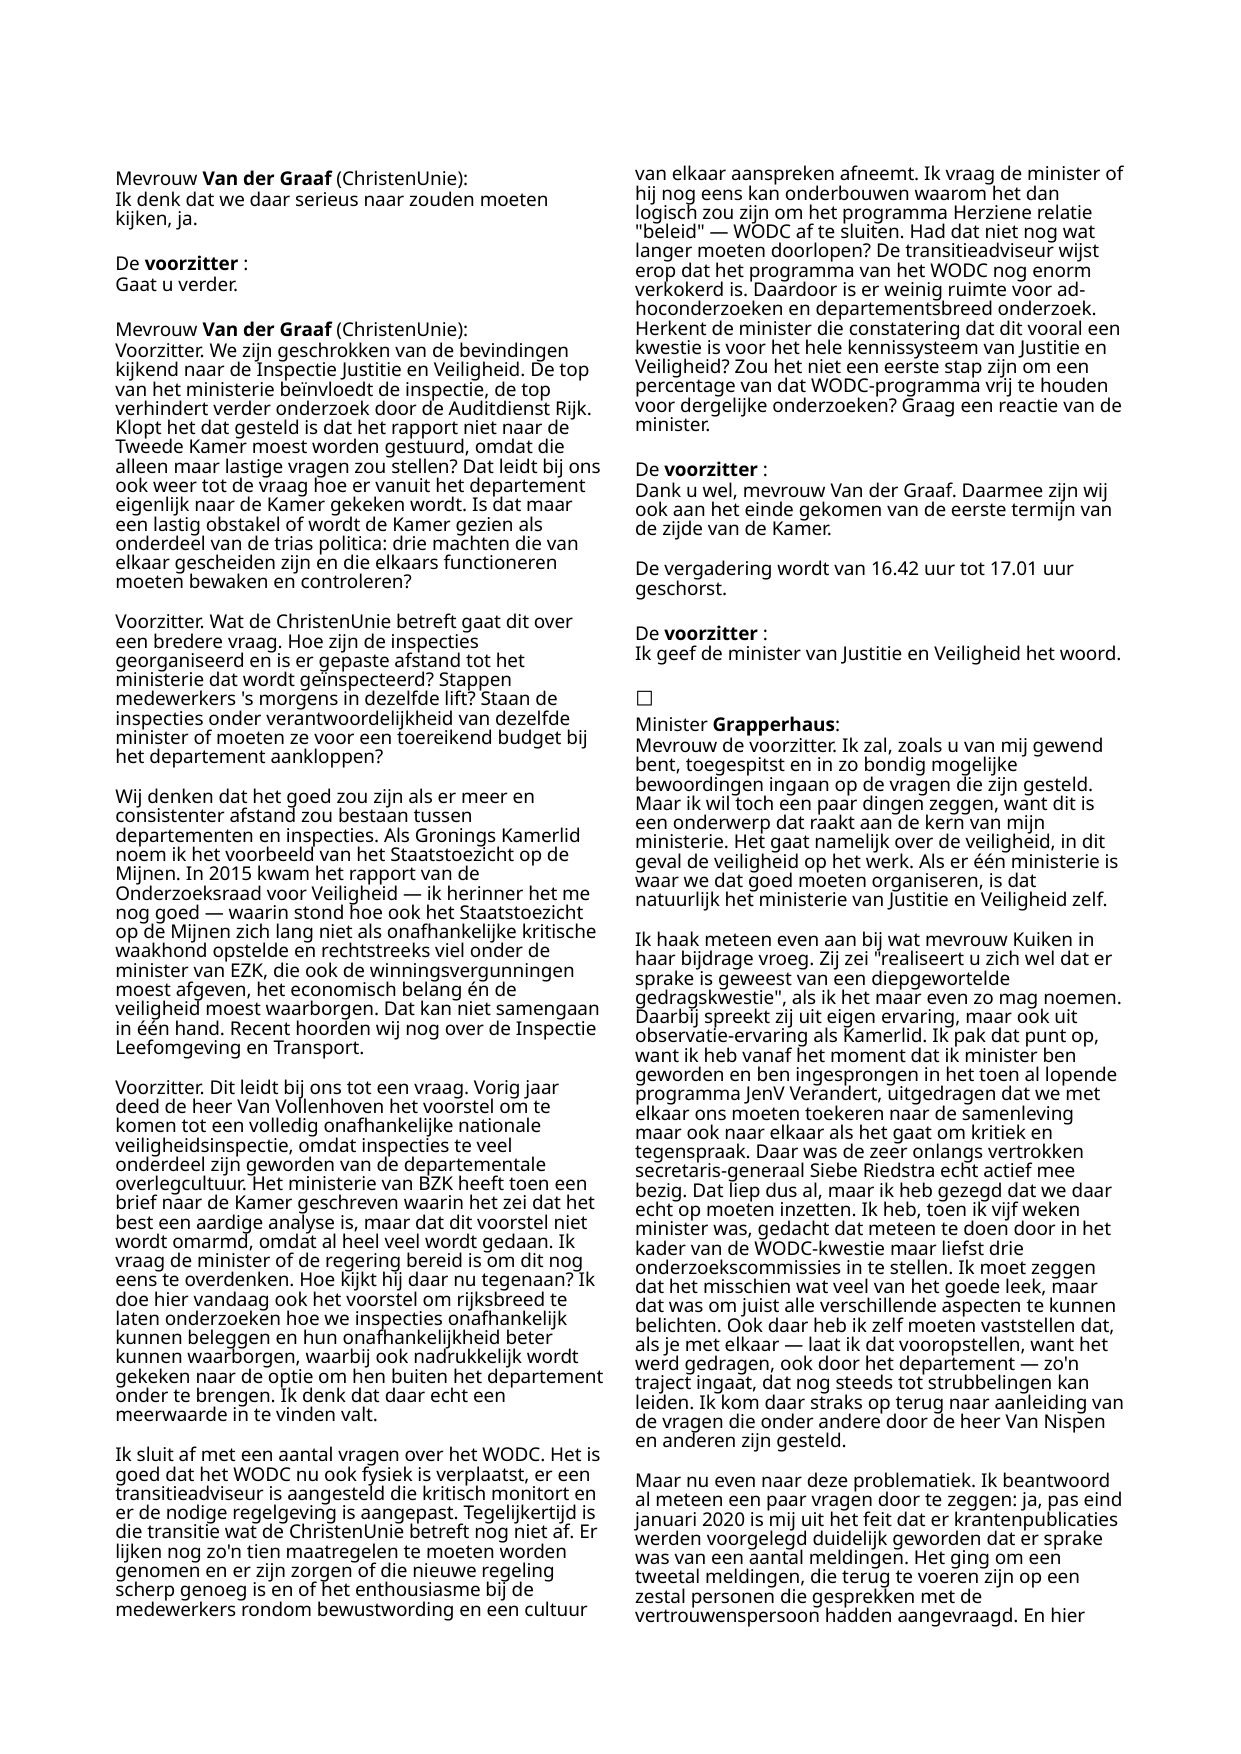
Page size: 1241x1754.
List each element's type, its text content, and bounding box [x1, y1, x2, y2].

text Gaat u verder. [115, 276, 605, 296]
text Minister Grapperhaus: [635, 711, 1125, 737]
text Ik sluit af met een aantal vragen over het WODC. Het is goed dat het WODC nu ook fysiek is verplaatst, er een transitieadviseur is aangesteld die kritisch monitort en er de nodige regelgeving is aangepast. Tegelijkertijd is die transitie wat de ChristenUnie betreft nog niet af. Er lijken nog zo'n tien maatregelen te moeten worden genomen en er zijn zorgen of die nieuwe regeling scherp genoeg is en of het enthousiasme bij de medewerkers rondom bewustwording en een cultuur [115, 1446, 605, 1620]
text Ik geef de minister van Justitie en Veiligheid het woord. [635, 645, 1125, 665]
text Voorzitter. Dit leidt bij ons tot een vraag. Vorig jaar deed de heer Van Vollenhoven het voorstel om te komen tot een volledig onafhankelijke nationale veiligheidsinspectie, omdat inspecties te veel onderdeel zijn geworden van de departementale overlegcultuur. Het ministerie van BZK heeft toen een brief naar de Kamer geschreven waarin het zei dat het best een aardige analyse is, maar dat dit voorstel niet wordt omarmd, omdat al heel veel wordt gedaan. Ik vraag de minister of de regering bereid is om dit nog eens te overdenken. Hoe kijkt hij daar nu tegenaan? Ik doe hier vandaag ook het voorstel om rijksbreed te laten onderzoeken hoe we inspecties onafhankelijk kunnen beleggen en hun onafhankelijkheid beter kunnen waarborgen, waarbij ook nadrukkelijk wordt gekeken naar de optie om hen buiten het departement onder te brengen. Ik denk dat daar echt een meerwaarde in te vinden valt. [115, 1079, 605, 1426]
text Mevrouw Van der Graaf (ChristenUnie): [115, 165, 605, 191]
text Maar nu even naar deze problematiek. Ik beantwoord al meteen een paar vragen door te zeggen: ja, pas eind januari 2020 is mij uit het feit dat er krantenpublicaties werden voorgelegd duidelijk geworden dat er sprake was van een aantal meldingen. Het ging om een tweetal meldingen, die terug te voeren zijn op een zestal personen die gesprekken met de vertrouwenspersoon hadden aangevraagd. En hier [635, 1472, 1125, 1626]
text Voorzitter. We zijn geschrokken van de bevindingen kijkend naar de Inspectie Justitie en Veiligheid. De top van het ministerie beïnvloedt de inspectie, de top verhindert verder onderzoek door de Auditdienst Rijk. Klopt het dat gesteld is dat het rapport niet naar de Tweede Kamer moest worden gestuurd, omdat die alleen maar lastige vragen zou stellen? Dat leidt bij ons ook weer tot de vraag hoe er vanuit het departement eigenlijk naar de Kamer gekeken wordt. Is dat maar een lastig obstakel of wordt de Kamer gezien als onderdeel van de trias politica: drie machten die van elkaar gescheiden zijn en die elkaars functioneren moeten bewaken en controleren? [115, 342, 605, 593]
text Mevrouw de voorzitter. Ik zal, zoals u van mij gewend bent, toegespitst en in zo bondig mogelijke bewoordingen ingaan op de vragen die zijn gesteld. Maar ik wil toch een paar dingen zeggen, want dit is een onderwerp dat raakt aan de kern van mijn ministerie. Het gaat namelijk over de veiligheid, in dit geval de veiligheid op het werk. Als er één ministerie is waar we dat goed moeten organiseren, is dat natuurlijk het ministerie van Justitie en Veiligheid zelf. [635, 737, 1125, 910]
text Ik denk dat we daar serieus naar zouden moeten kijken, ja. [115, 191, 605, 230]
text Wij denken dat het goed zou zijn als er meer en consistenter afstand zou bestaan tussen departementen en inspecties. Als Gronings Kamerlid noem ik het voorbeeld van het Staatstoezicht op de Mijnen. In 2015 kwam het rapport van de Onderzoeksraad voor Veiligheid — ik herinner het me nog goed — waarin stond hoe ook het Staatstoezicht op de Mijnen zich lang niet als onafhankelijke kritische waakhond opstelde en rechtstreeks viel onder de minister van EZK, die ook de winningsvergunningen moest afgeven, het economisch belang én de veiligheid moest waarborgen. Dat kan niet samengaan in één hand. Recent hoorden wij nog over de Inspectie Leefomgeving en Transport. [115, 788, 605, 1058]
text van elkaar aanspreken afneemt. Ik vraag de minister of hij nog eens kan onderbouwen waarom het dan logisch zou zijn om het programma Herziene relatie "beleid" — WODC af te sluiten. Had dat niet nog wat langer moeten doorlopen? De transitieadviseur wijst erop dat het programma van het WODC nog enorm verkokerd is. Daardoor is er weinig ruimte voor ad-hoconderzoeken en departementsbreed onderzoek. Herkent de minister die constatering dat dit vooral een kwestie is voor het hele kennissysteem van Justitie en Veiligheid? Zou het niet een eerste stap zijn om een percentage van dat WODC-programma vrij te houden voor dergelijke onderzoeken? Graag een reactie van de minister. [635, 165, 1125, 435]
text De vergadering wordt van 16.42 uur tot 17.01 uur geschorst. [635, 560, 1125, 599]
text Voorzitter. Wat de ChristenUnie betreft gaat dit over een bredere vraag. Hoe zijn de inspecties georganiseerd en is er gepaste afstand tot het ministerie dat wordt geïnspecteerd? Stappen medewerkers 's morgens in dezelfde lift? Staan de inspecties onder verantwoordelijkheid van dezelfde minister of moeten ze voor een toereikend budget bij het departement aankloppen? [115, 613, 605, 767]
text De voorzitter : [115, 251, 605, 276]
text De voorzitter : [635, 456, 1125, 482]
text Ik haak meteen even aan bij wat mevrouw Kuiken in haar bijdrage vroeg. Zij zei "realiseert u zich wel dat er sprake is geweest van een diepgewortelde gedragskwestie", als ik het maar even zo mag noemen. Daarbij spreekt zij uit eigen ervaring, maar ook uit observatie-ervaring als Kamerlid. Ik pak dat punt op, want ik heb vanaf het moment dat ik minister ben geworden en ben ingesprongen in het toen al lopende programma JenV Verandert, uitgedragen dat we met elkaar ons moeten toekeren naar de samenleving maar ook naar elkaar als het gaat om kritiek en tegenspraak. Daar was de zeer onlangs vertrokken secretaris-generaal Siebe Riedstra echt actief mee bezig. Dat liep dus al, maar ik heb gezegd dat we daar echt op moeten inzetten. Ik heb, toen ik vijf weken minister was, gedacht dat meteen te doen door in het kader van de WODC-kwestie maar liefst drie onderzoekscommissies in te stellen. Ik moet zeggen dat het misschien wat veel van het goede leek, maar dat was om juist alle verschillende aspecten te kunnen belichten. Ook daar heb ik zelf moeten vaststellen dat, als je met elkaar — laat ik dat vooropstellen, want het werd gedragen, ook door het departement — zo'n traject ingaat, dat nog steeds tot strubbelingen kan leiden. Ik kom daar straks op terug naar aanleiding van de vragen die onder andere door de heer Van Nispen en anderen zijn gesteld. [635, 931, 1125, 1451]
text ⬜ [635, 686, 1125, 711]
text Mevrouw Van der Graaf (ChristenUnie): [115, 316, 605, 342]
text De voorzitter : [635, 620, 1125, 645]
text Dank u wel, mevrouw Van der Graaf. Daarmee zijn wij ook aan het einde gekomen van de eerste termijn van de zijde van de Kamer. [635, 482, 1125, 539]
